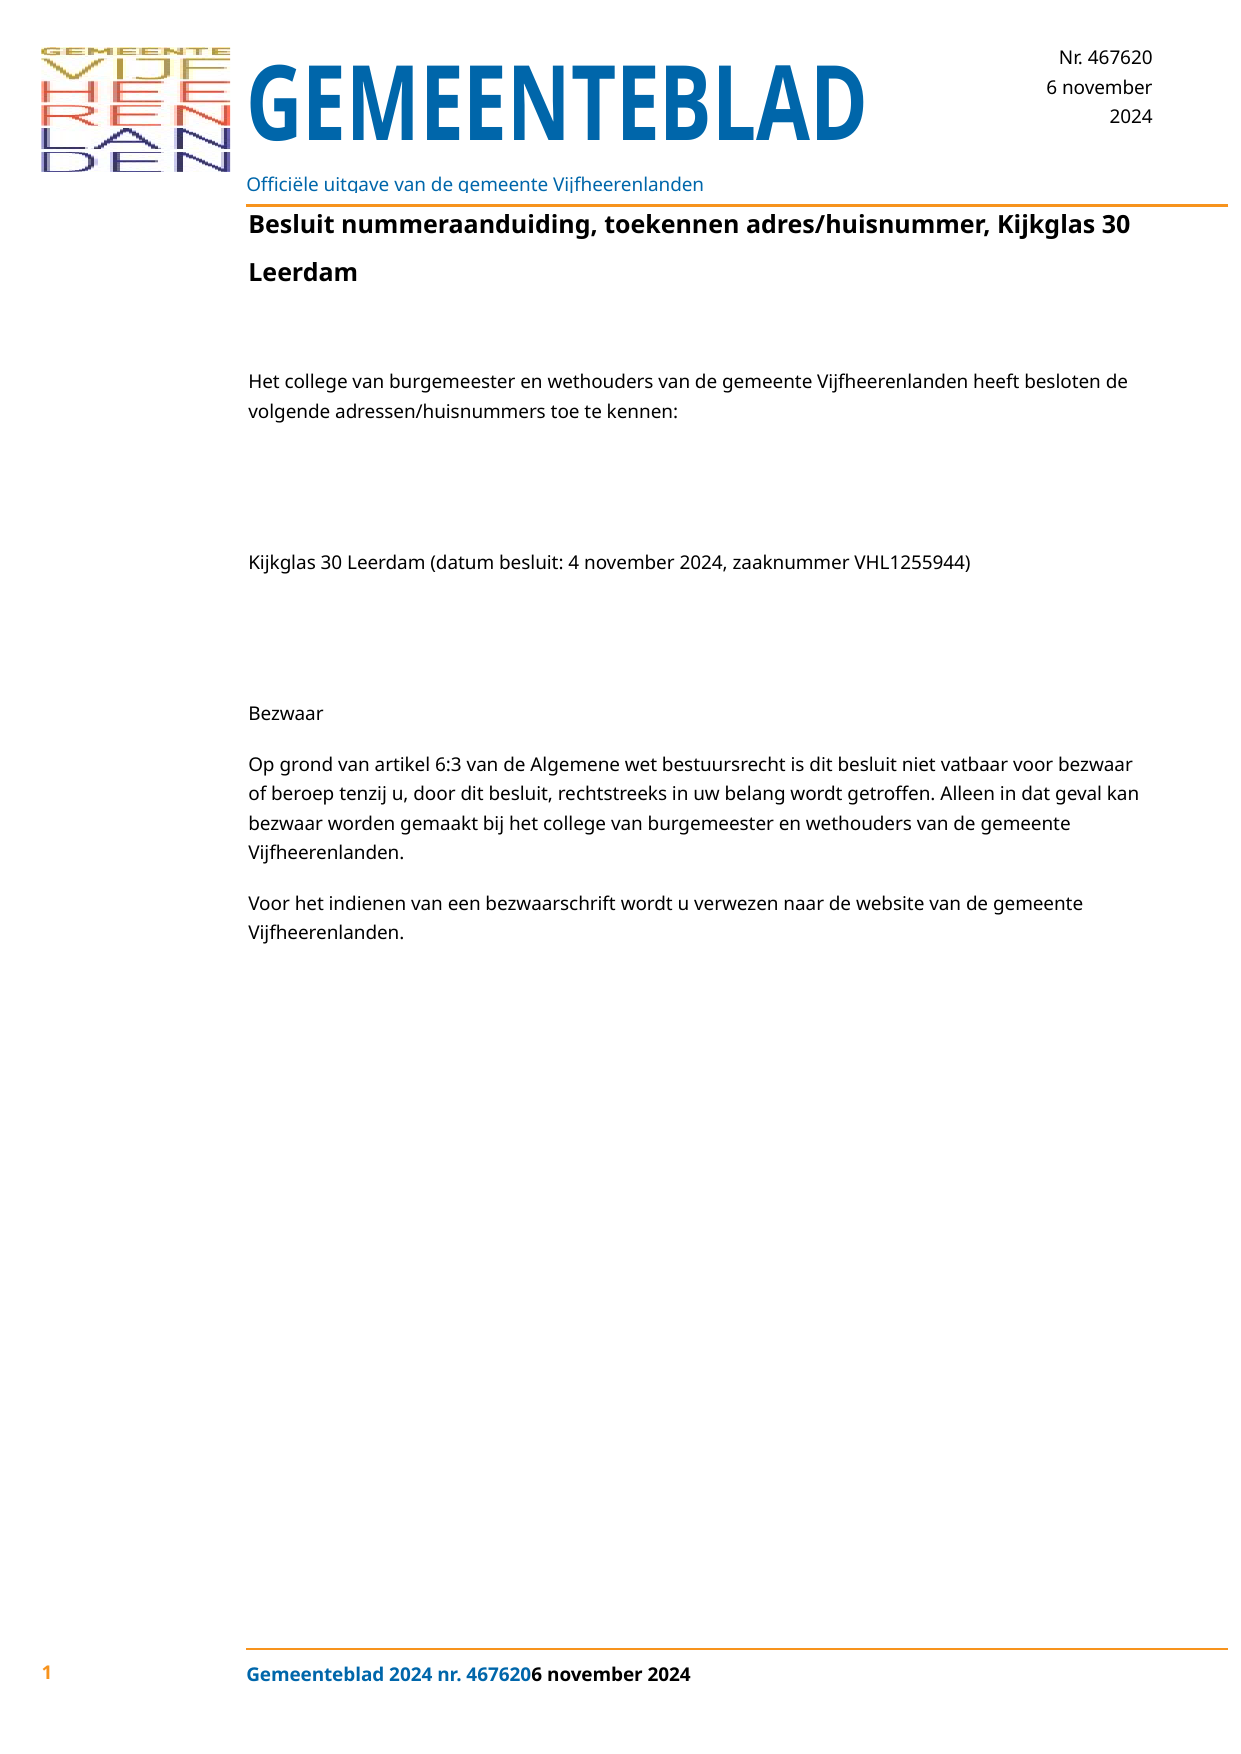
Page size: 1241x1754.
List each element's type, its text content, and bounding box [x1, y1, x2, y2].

text Besluit nummeraanduiding, toekennen adres/huisnummer, Kijkglas 30 Leerdam [248, 207, 1152, 288]
text Voor het indienen van een bezwaarschrift wordt u verwezen naar de website van de gemeente Vijfheerenlanden. [248, 890, 1152, 945]
text Op grond van artikel 6:3 van de Algemene wet bestuursrecht is dit besluit niet vatbaar voor bezwaar of beroep tenzij u, door dit besluit, rechtstreeks in uw belang wordt getroffen. Alleen in dat geval kan bezwaar worden gemaakt bij het college van burgemeester en wethouders van de gemeente Vijfheerenlanden. [248, 751, 1152, 865]
picture [41, 47, 231, 172]
text Kijkglas 30 Leerdam (datum besluit: 4 november 2024, zaaknummer VHL1255944) [248, 549, 1152, 575]
text Het college van burgemeester en wethouders van de gemeente Vijfheerenlanden heeft besloten de volgende adressen/huisnummers toe te kennen: [248, 368, 1152, 424]
text Bezwaar [248, 700, 1152, 726]
